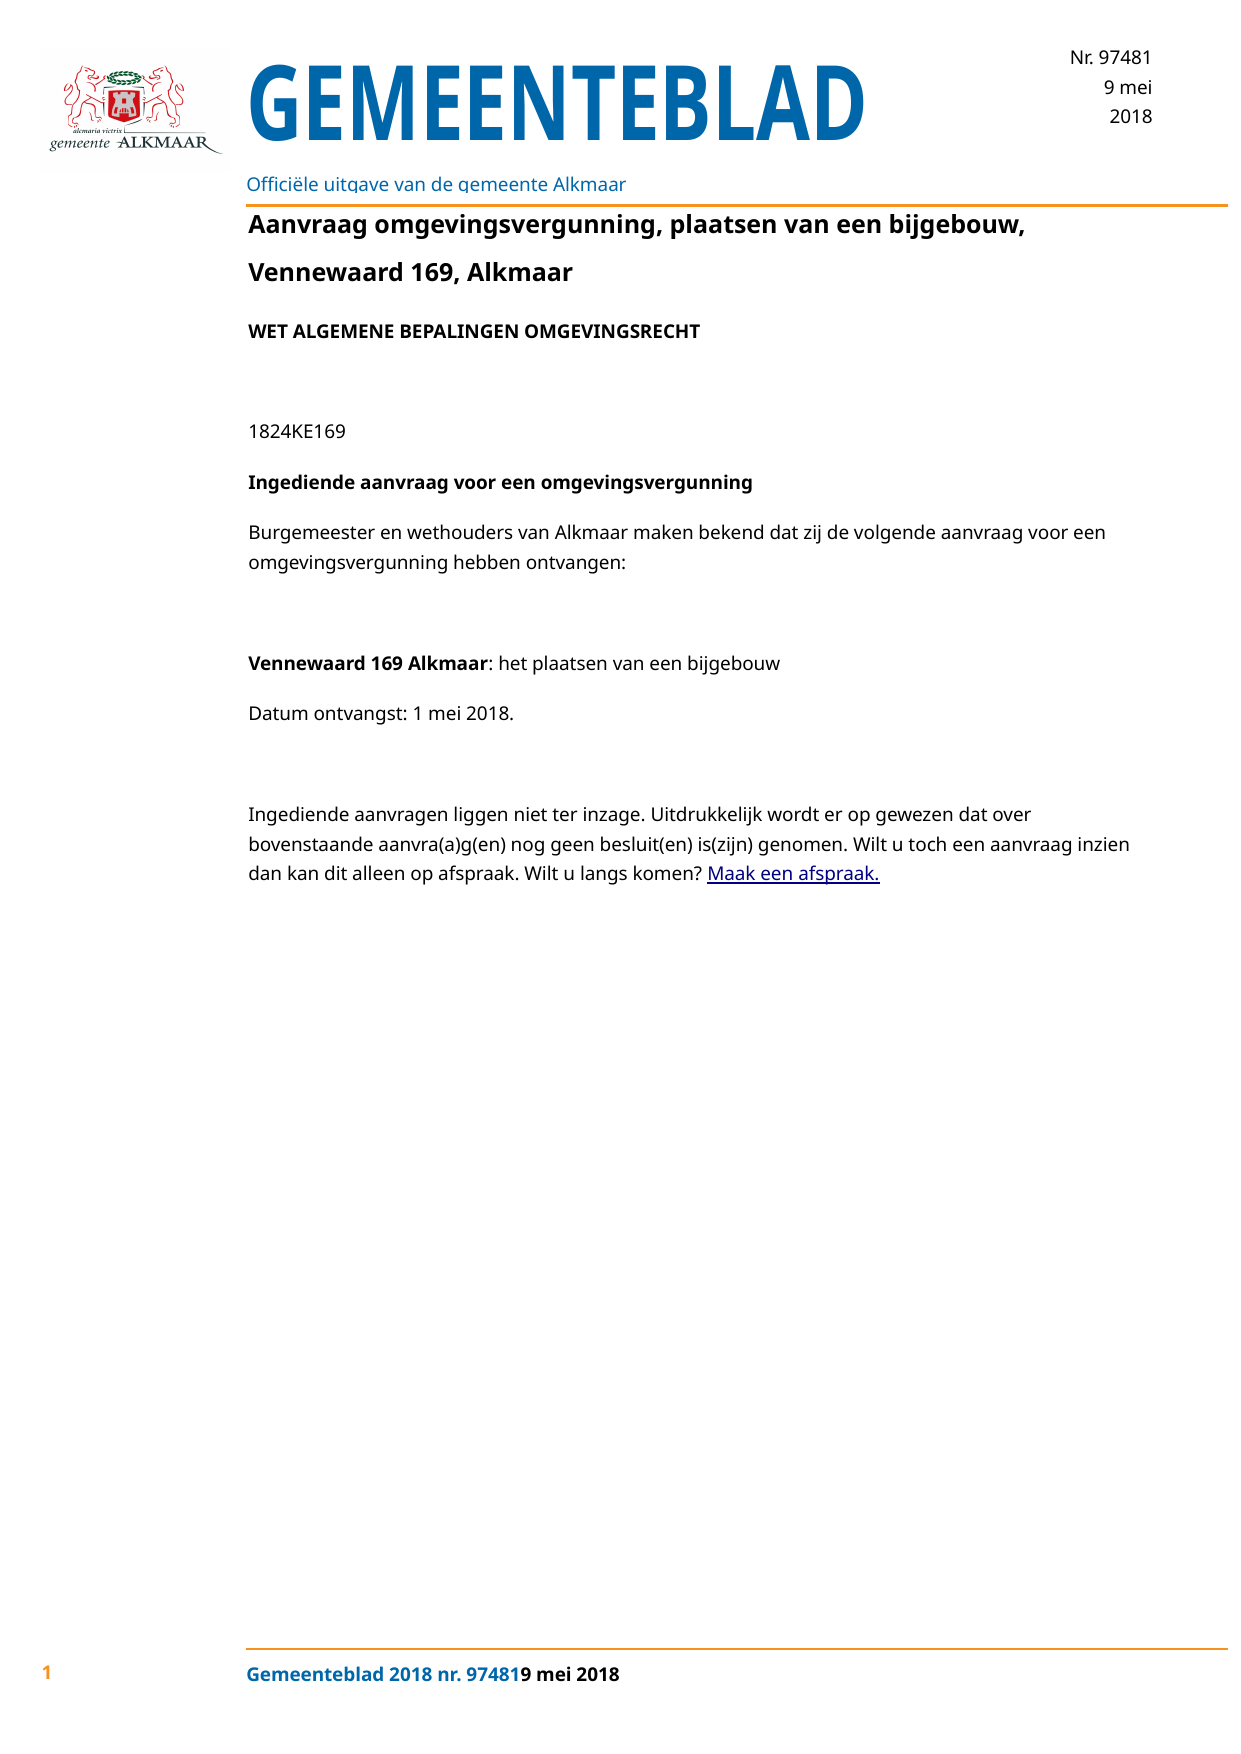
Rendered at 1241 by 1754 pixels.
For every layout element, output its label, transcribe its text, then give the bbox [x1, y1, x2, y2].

text Vennewaard 169 Alkmaar: het plaatsen van een bijgebouw [248, 650, 1152, 676]
text Ingediende aanvragen liggen niet ter inzage. Uitdrukkelijk wordt er op gewezen dat over bovenstaande aanvra(a)g(en) nog geen besluit(en) is(zijn) genomen. Wilt u toch een aanvraag inzien dan kan dit alleen op afspraak. Wilt u langs komen? Maak een afspraak. [248, 801, 1152, 886]
text Datum ontvangst: 1 mei 2018. [248, 700, 1152, 726]
text 1824KE169 [248, 419, 1152, 444]
text Aanvraag omgevingsvergunning, plaatsen van een bijgebouw, Vennewaard 169, Alkmaar [248, 207, 1152, 288]
text Ingediende aanvraag voor een omgevingsvergunning [248, 469, 1152, 495]
text Burgemeester en wethouders van Alkmaar maken bekend dat zij de volgende aanvraag voor een omgevingsvergunning hebben ontvangen: [248, 519, 1152, 575]
text WET ALGEMENE BEPALINGEN OMGEVINGSRECHT [248, 318, 1152, 344]
picture [41, 47, 231, 172]
